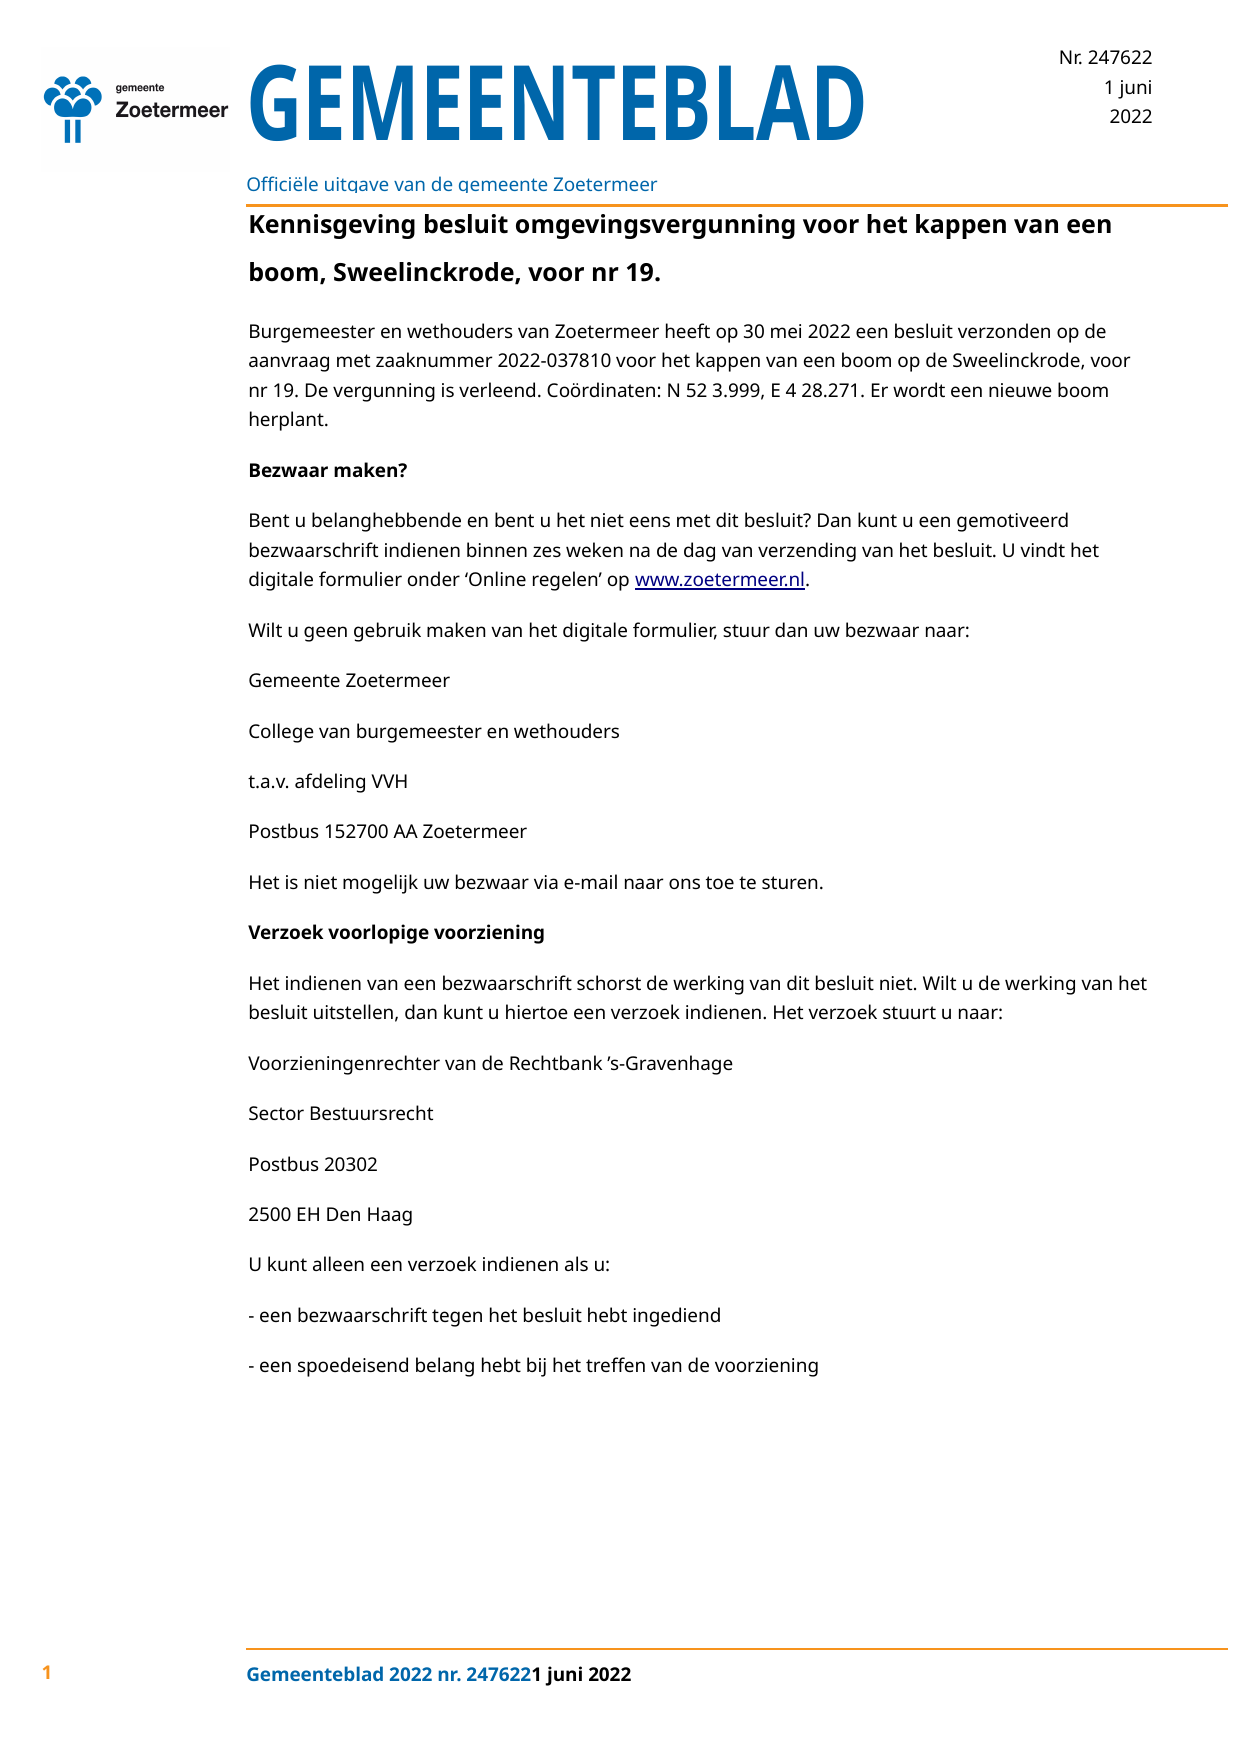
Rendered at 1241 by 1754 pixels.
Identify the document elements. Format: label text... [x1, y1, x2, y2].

text Wilt u geen gebruik maken van het digitale formulier, stuur dan uw bezwaar naar: [248, 617, 1152, 643]
text Burgemeester en wethouders van Zoetermeer heeft op 30 mei 2022 een besluit verzonden op de aanvraag met zaaknummer 2022-037810 voor het kappen van een boom op de Sweelinckrode, voor nr 19. De vergunning is verleend. Coördinaten: N 52 3.999, E 4 28.271. Er wordt een nieuwe boom herplant. [248, 318, 1152, 432]
text Kennisgeving besluit omgevingsvergunning voor het kappen van een boom, Sweelinckrode, voor nr 19. [248, 207, 1152, 288]
text - een bezwaarschrift tegen het besluit hebt ingediend [248, 1302, 1152, 1328]
text t.a.v. afdeling VVH [248, 768, 1152, 794]
text College van burgemeester en wethouders [248, 718, 1152, 744]
text U kunt alleen een verzoek indienen als u: [248, 1252, 1152, 1277]
text 2500 EH Den Haag [248, 1201, 1152, 1227]
text Het indienen van een bezwaarschrift schorst de werking van dit besluit niet. Wilt u de werking van het besluit uitstellen, dan kunt u hiertoe een verzoek indienen. Het verzoek stuurt u naar: [248, 970, 1152, 1025]
text Het is niet mogelijk uw bezwaar via e-mail naar ons toe te sturen. [248, 869, 1152, 895]
text Postbus 20302 [248, 1151, 1152, 1177]
text Voorzieningenrechter van de Rechtbank ’s-Gravenhage [248, 1050, 1152, 1076]
text - een spoedeisend belang hebt bij het treffen van de voorziening [248, 1352, 1152, 1378]
picture [41, 47, 231, 172]
text Sector Bestuursrecht [248, 1100, 1152, 1126]
text Bent u belanghebbende en bent u het niet eens met dit besluit? Dan kunt u een gemotiveerd bezwaarschrift indienen binnen zes weken na de dag van verzending van het besluit. U vindt het digitale formulier onder ‘Online regelen’ op www.zoetermeer.nl. [248, 507, 1152, 592]
text Bezwaar maken? [248, 457, 1152, 483]
text Gemeente Zoetermeer [248, 667, 1152, 693]
text Postbus 152700 AA Zoetermeer [248, 819, 1152, 844]
text Verzoek voorlopige voorziening [248, 919, 1152, 945]
